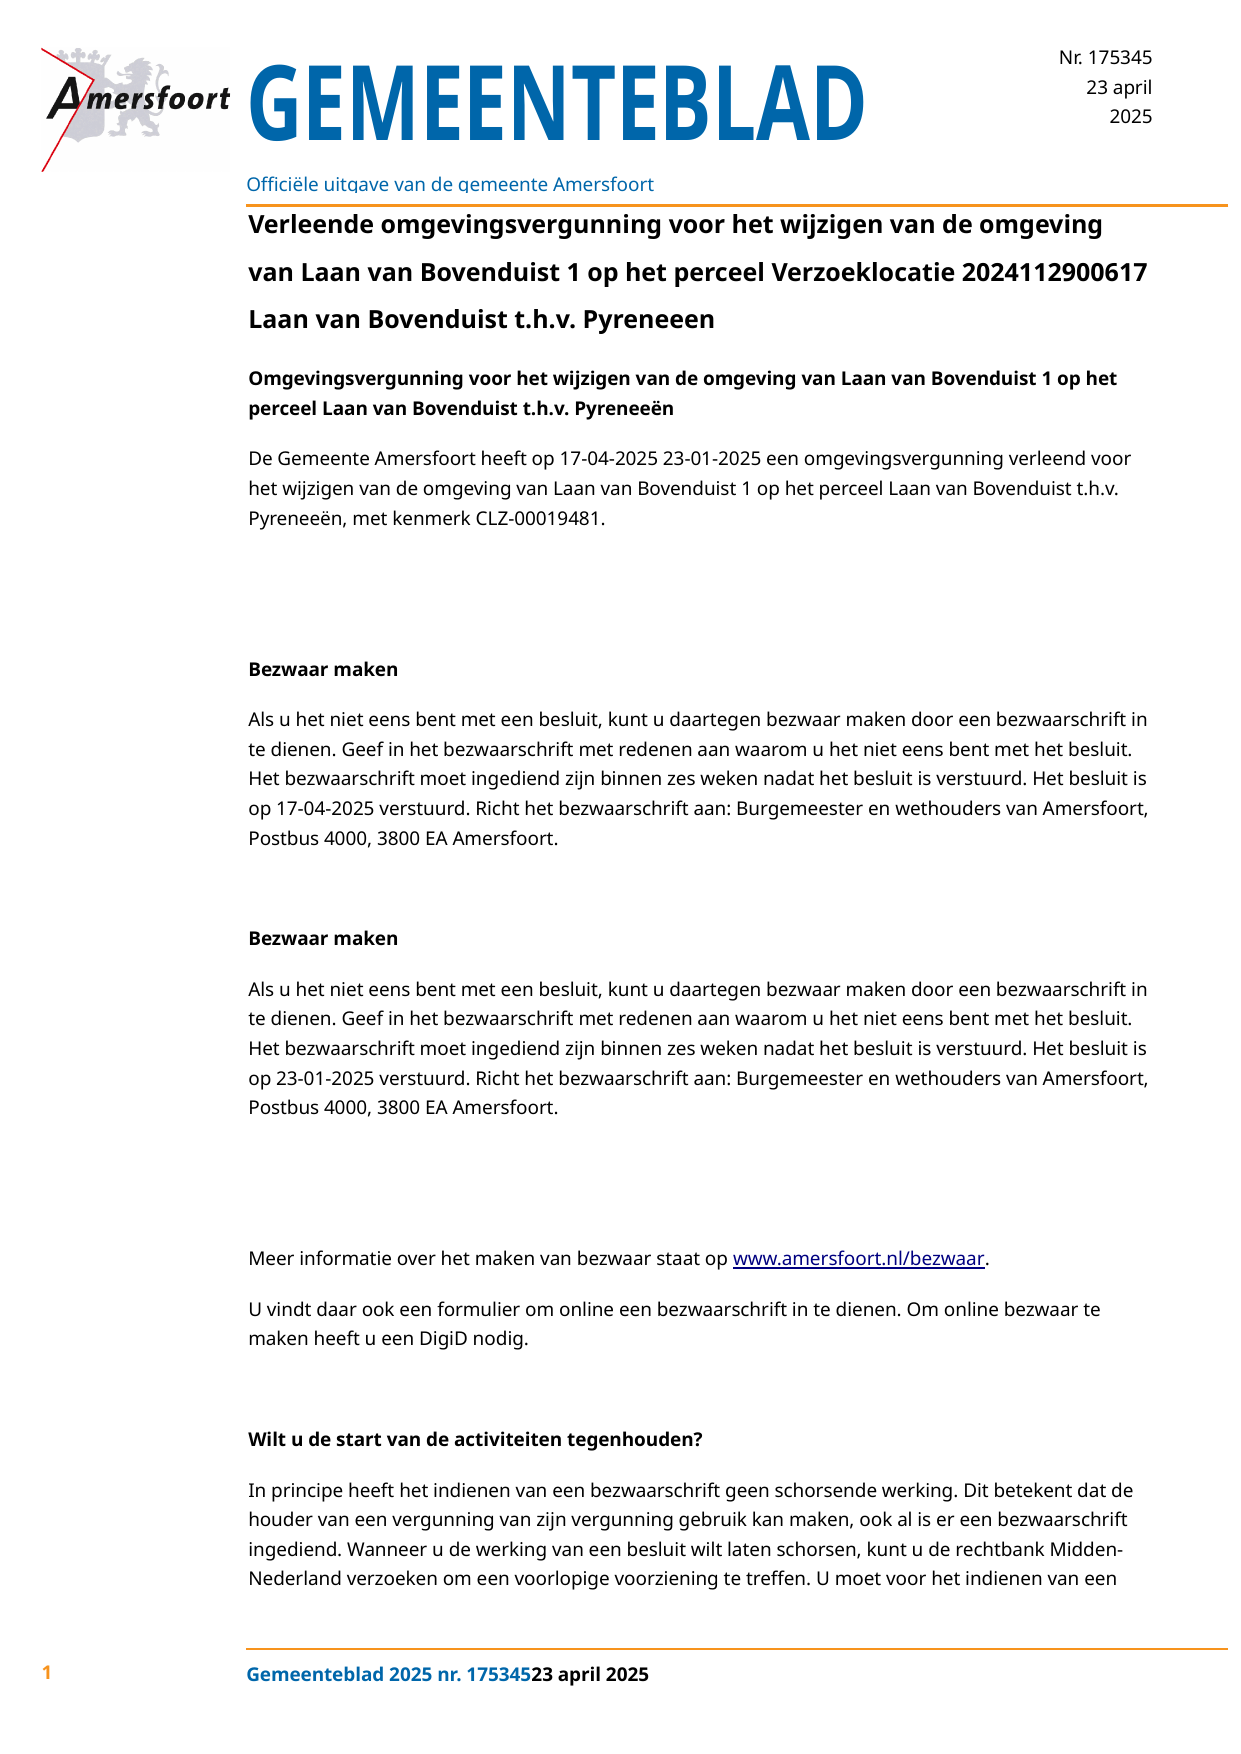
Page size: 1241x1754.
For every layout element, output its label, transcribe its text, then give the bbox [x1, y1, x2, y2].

text Als u het niet eens bent met een besluit, kunt u daartegen bezwaar maken door een bezwaarschrift in te dienen. Geef in het bezwaarschrift met redenen aan waarom u het niet eens bent met het besluit. Het bezwaarschrift moet ingediend zijn binnen zes weken nadat het besluit is verstuurd. Het besluit is op 17-04-2025 verstuurd. Richt het bezwaarschrift aan: Burgemeester en wethouders van Amersfoort, Postbus 4000, 3800 EA Amersfoort. [248, 706, 1152, 850]
text Omgevingsvergunning voor het wijzigen van de omgeving van Laan van Bovenduist 1 op het perceel Laan van Bovenduist t.h.v. Pyreneeën [248, 366, 1152, 421]
text U vindt daar ook een formulier om online een bezwaarschrift in te dienen. Om online bezwaar te maken heeft u een DigiD nodig. [248, 1296, 1152, 1351]
text Als u het niet eens bent met een besluit, kunt u daartegen bezwaar maken door een bezwaarschrift in te dienen. Geef in het bezwaarschrift met redenen aan waarom u het niet eens bent met het besluit. Het bezwaarschrift moet ingediend zijn binnen zes weken nadat het besluit is verstuurd. Het besluit is op 23-01-2025 verstuurd. Richt het bezwaarschrift aan: Burgemeester en wethouders van Amersfoort, Postbus 4000, 3800 EA Amersfoort. [248, 976, 1152, 1120]
text Verleende omgevingsvergunning voor het wijzigen van de omgeving van Laan van Bovenduist 1 op het perceel Verzoeklocatie 2024112900617 Laan van Bovenduist t.h.v. Pyreneeen [248, 207, 1152, 336]
text De Gemeente Amersfoort heeft op 17-04-2025 23-01-2025 een omgevingsvergunning verleend voor het wijzigen van de omgeving van Laan van Bovenduist 1 op het perceel Laan van Bovenduist t.h.v. Pyreneeën, met kenmerk CLZ-00019481. [248, 446, 1152, 530]
text Wilt u de start van de activiteiten tegenhouden? [248, 1426, 1152, 1452]
picture [41, 47, 231, 172]
text Bezwaar maken [248, 926, 1152, 951]
text Meer informatie over het maken van bezwaar staat op www.amersfoort.nl/bezwaar. [248, 1246, 1152, 1271]
text Bezwaar maken [248, 656, 1152, 682]
text In principe heeft het indienen van een bezwaarschrift geen schorsende werking. Dit betekent dat de houder van een vergunning van zijn vergunning gebruik kan maken, ook al is er een bezwaarschrift ingediend. Wanneer u de werking van een besluit wilt laten schorsen, kunt u de rechtbank Midden-Nederland verzoeken om een voorlopige voorziening te treffen. U moet voor het indienen van een [248, 1477, 1152, 1591]
